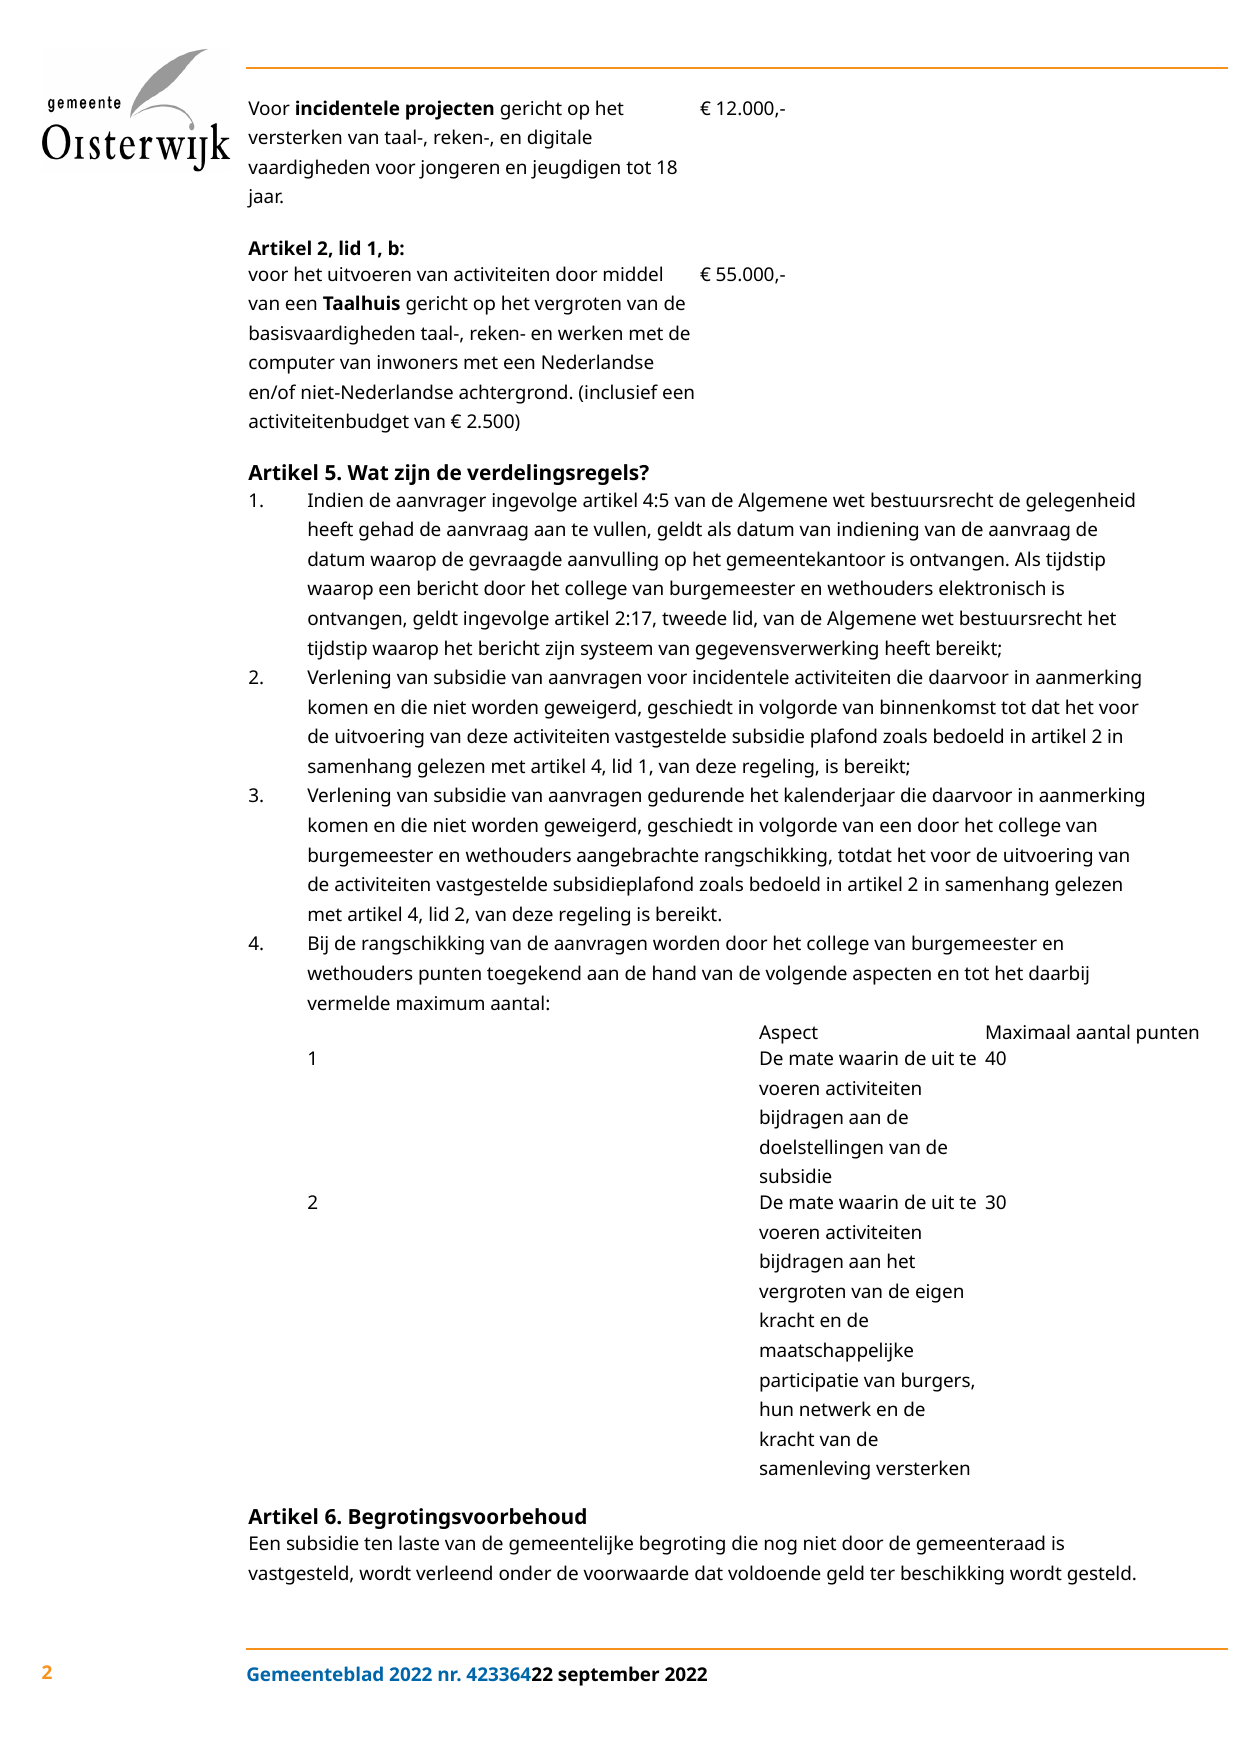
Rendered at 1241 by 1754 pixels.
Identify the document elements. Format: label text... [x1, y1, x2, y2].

text Artikel 6. Begrotingsvoorbehoud [248, 1502, 1152, 1531]
text Artikel 5. Wat zijn de verdelingsregels? [248, 458, 1152, 487]
table_cell € 12.000,- [700, 95, 1152, 209]
table_cell voor het uitvoeren van activiteiten door middel van een Taalhuis gericht op het vergroten van de basisvaardigheden taal-, reken- en werken met de computer van inwoners met een Nederlandse en/of niet-Nederlandse achtergrond. (inclusief een activiteitenbudget van € 2.500) [248, 261, 700, 434]
table_cell [248, 209, 700, 235]
table_cell Artikel 2, lid 1, b: [248, 235, 700, 261]
table_cell [700, 209, 1152, 235]
table_cell € 55.000,- [700, 261, 1152, 434]
list Indien de aanvrager ingevolge artikel 4:5 van de Algemene wet bestuursrecht de gelegenheid heeft gehad de aanvraag aan te vullen, geldt als datum van indiening van de aanvraag de datum waarop de gevraagde aanvulling op het gemeentekantoor is ontvangen. Als tijdstip waarop een bericht door het college van burgemeester en wethouders elektronisch is ontvangen, geldt ingevolge artikel 2:17, tweede lid, van de Algemene wet bestuursrecht het tijdstip waarop het bericht zijn systeem van gegevensverwerking heeft bereikt; [248, 487, 1152, 661]
table_cell De mate waarin de uit te voeren activiteiten bijdragen aan het vergroten van de eigen kracht en de maatschappelijke participatie van burgers, hun netwerk en de kracht van de samenleving versterken [759, 1189, 985, 1481]
table_cell 40 [985, 1045, 1211, 1189]
table_cell [700, 235, 1152, 261]
table_cell 1 [307, 1045, 759, 1189]
list Bij de rangschikking van de aanvragen worden door het college van burgemeester en wethouders punten toegekend aan de hand van de volgende aspecten en tot het daarbij vermelde maximum aantal: [248, 931, 1152, 1016]
table_header Aspect [759, 1020, 985, 1045]
table_header [307, 1020, 759, 1045]
table_cell De mate waarin de uit te voeren activiteiten bijdragen aan de doelstellingen van de subsidie [759, 1045, 985, 1189]
picture [41, 47, 231, 172]
table_header Maximaal aantal punten [985, 1020, 1211, 1045]
list Verlening van subsidie van aanvragen voor incidentele activiteiten die daarvoor in aanmerking komen en die niet worden geweigerd, geschiedt in volgorde van binnenkomst tot dat het voor de uitvoering van deze activiteiten vastgestelde subsidie plafond zoals bedoeld in artikel 2 in samenhang gelezen met artikel 4, lid 1, van deze regeling, is bereikt; [248, 664, 1152, 779]
table_cell Voor incidentele projecten gericht op het versterken van taal-, reken-, en digitale vaardigheden voor jongeren en jeugdigen tot 18 jaar. [248, 95, 700, 209]
list Verlening van subsidie van aanvragen gedurende het kalenderjaar die daarvoor in aanmerking komen en die niet worden geweigerd, geschiedt in volgorde van een door het college van burgemeester en wethouders aangebrachte rangschikking, totdat het voor de uitvoering van de activiteiten vastgestelde subsidieplafond zoals bedoeld in artikel 2 in samenhang gelezen met artikel 4, lid 2, van deze regeling is bereikt. [248, 783, 1152, 927]
table_cell 30 [985, 1189, 1211, 1481]
text Een subsidie ten laste van de gemeentelijke begroting die nog niet door de gemeenteraad is vastgesteld, wordt verleend onder de voorwaarde dat voldoende geld ter beschikking wordt gesteld. [248, 1531, 1152, 1586]
table_cell 2 [307, 1189, 759, 1481]
